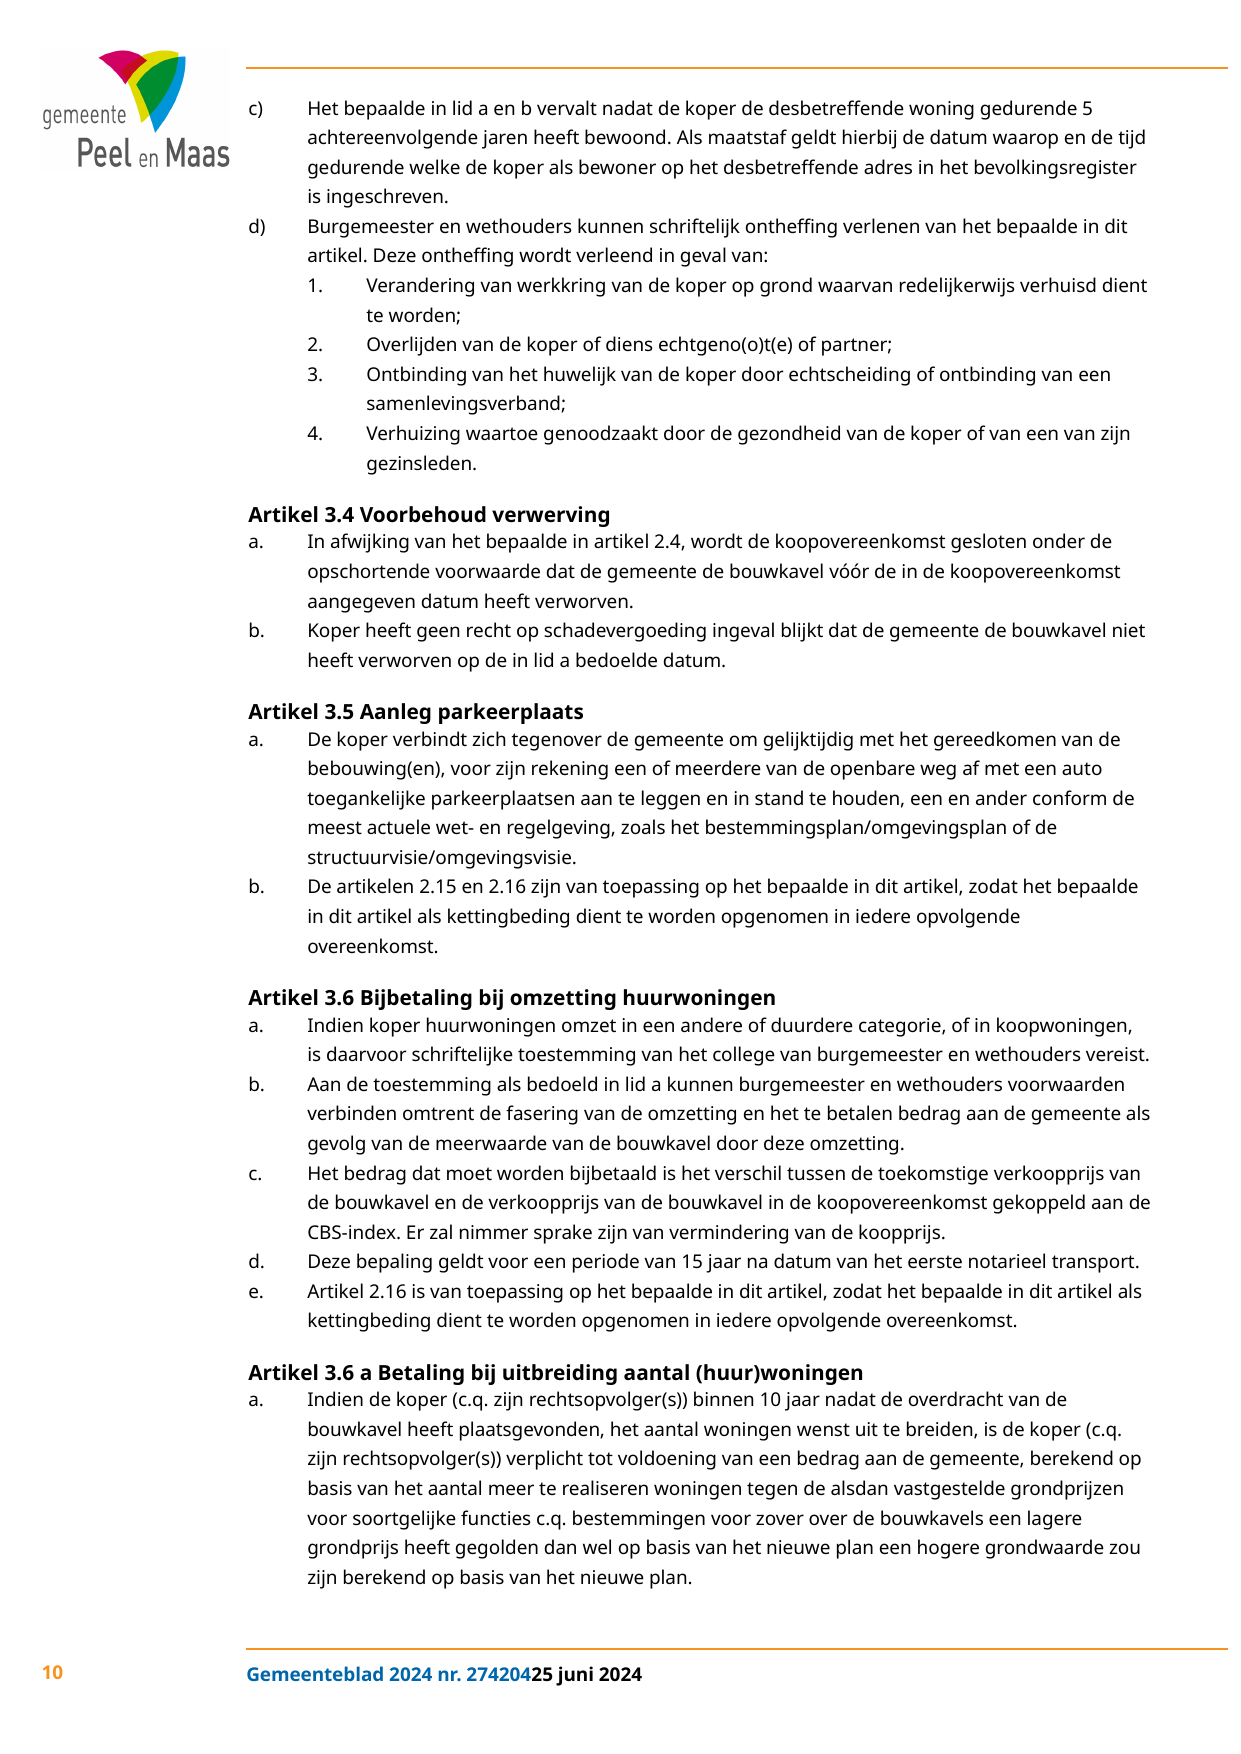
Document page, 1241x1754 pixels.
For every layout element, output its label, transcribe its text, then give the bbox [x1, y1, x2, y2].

list Het bepaalde in lid a en b vervalt nadat de koper de desbetreffende woning gedurende 5 achtereenvolgende jaren heeft bewoond. Als maatstaf geldt hierbij de datum waarop en de tijd gedurende welke de koper als bewoner op het desbetreffende adres in het bevolkingsregister is ingeschreven. [248, 95, 1152, 209]
list Verhuizing waartoe genoodzaakt door de gezondheid van de koper of van een van zijn gezinsleden. [307, 420, 1152, 476]
text Artikel 3.4 Voorbehoud verwerving [248, 500, 1152, 529]
list Deze bepaling geldt voor een periode van 15 jaar na datum van het eerste notarieel transport. [248, 1248, 1152, 1274]
list Het bedrag dat moet worden bijbetaald is het verschil tussen de toekomstige verkoopprijs van de bouwkavel en de verkoopprijs van de bouwkavel in de koopovereenkomst gekoppeld aan de CBS-index. Er zal nimmer sprake zijn van vermindering van de koopprijs. [248, 1160, 1152, 1244]
list Koper heeft geen recht op schadevergoeding ingeval blijkt dat de gemeente de bouwkavel niet heeft verworven op de in lid a bedoelde datum. [248, 617, 1152, 673]
list Overlijden van de koper of diens echtgeno(o)t(e) of partner; [307, 331, 1152, 357]
list In afwijking van het bepaalde in artikel 2.4, wordt de koopovereenkomst gesloten onder de opschortende voorwaarde dat de gemeente de bouwkavel vóór de in de koopovereenkomst aangegeven datum heeft verworven. [248, 529, 1152, 613]
list Artikel 2.16 is van toepassing op het bepaalde in dit artikel, zodat het bepaalde in dit artikel als kettingbeding dient te worden opgenomen in iedere opvolgende overeenkomst. [248, 1278, 1152, 1333]
list De artikelen 2.15 en 2.16 zijn van toepassing op het bepaalde in dit artikel, zodat het bepaalde in dit artikel als kettingbeding dient te worden opgenomen in iedere opvolgende overeenkomst. [248, 874, 1152, 959]
list Indien de koper (c.q. zijn rechtsopvolger(s)) binnen 10 jaar nadat de overdracht van de bouwkavel heeft plaatsgevonden, het aantal woningen wenst uit te breiden, is de koper (c.q. zijn rechtsopvolger(s)) verplicht tot voldoening van een bedrag aan de gemeente, berekend op basis van het aantal meer te realiseren woningen tegen de alsdan vastgestelde grondprijzen voor soortgelijke functies c.q. bestemmingen voor zover over de bouwkavels een lagere grondprijs heeft gegolden dan wel op basis van het nieuwe plan een hogere grondwaarde zou zijn berekend op basis van het nieuwe plan. [248, 1386, 1152, 1590]
picture [41, 47, 231, 172]
text Artikel 3.6 a Betaling bij uitbreiding aantal (huur)woningen [248, 1358, 1152, 1386]
list Indien koper huurwoningen omzet in een andere of duurdere categorie, of in koopwoningen, is daarvoor schriftelijke toestemming van het college van burgemeester en wethouders vereist. [248, 1012, 1152, 1067]
list Aan de toestemming als bedoeld in lid a kunnen burgemeester en wethouders voorwaarden verbinden omtrent de fasering van de omzetting en het te betalen bedrag aan de gemeente als gevolg van de meerwaarde van de bouwkavel door deze omzetting. [248, 1071, 1152, 1156]
list Verandering van werkkring van de koper op grond waarvan redelijkerwijs verhuisd dient te worden; [307, 272, 1152, 328]
list Ontbinding van het huwelijk van de koper door echtscheiding of ontbinding van een samenlevingsverband; [307, 361, 1152, 416]
list De koper verbindt zich tegenover de gemeente om gelijktijdig met het gereedkomen van de bebouwing(en), voor zijn rekening een of meerdere van de openbare weg af met een auto toegankelijke parkeerplaatsen aan te leggen en in stand te houden, een en ander conform de meest actuele wet- en regelgeving, zoals het bestemmingsplan/omgevingsplan of de structuurvisie/omgevingsvisie. [248, 726, 1152, 870]
text Artikel 3.5 Aanleg parkeerplaats [248, 697, 1152, 726]
text Artikel 3.6 Bijbetaling bij omzetting huurwoningen [248, 983, 1152, 1012]
list Burgemeester en wethouders kunnen schriftelijk ontheffing verlenen van het bepaalde in dit artikel. Deze ontheffing wordt verleend in geval van: [248, 213, 1152, 268]
